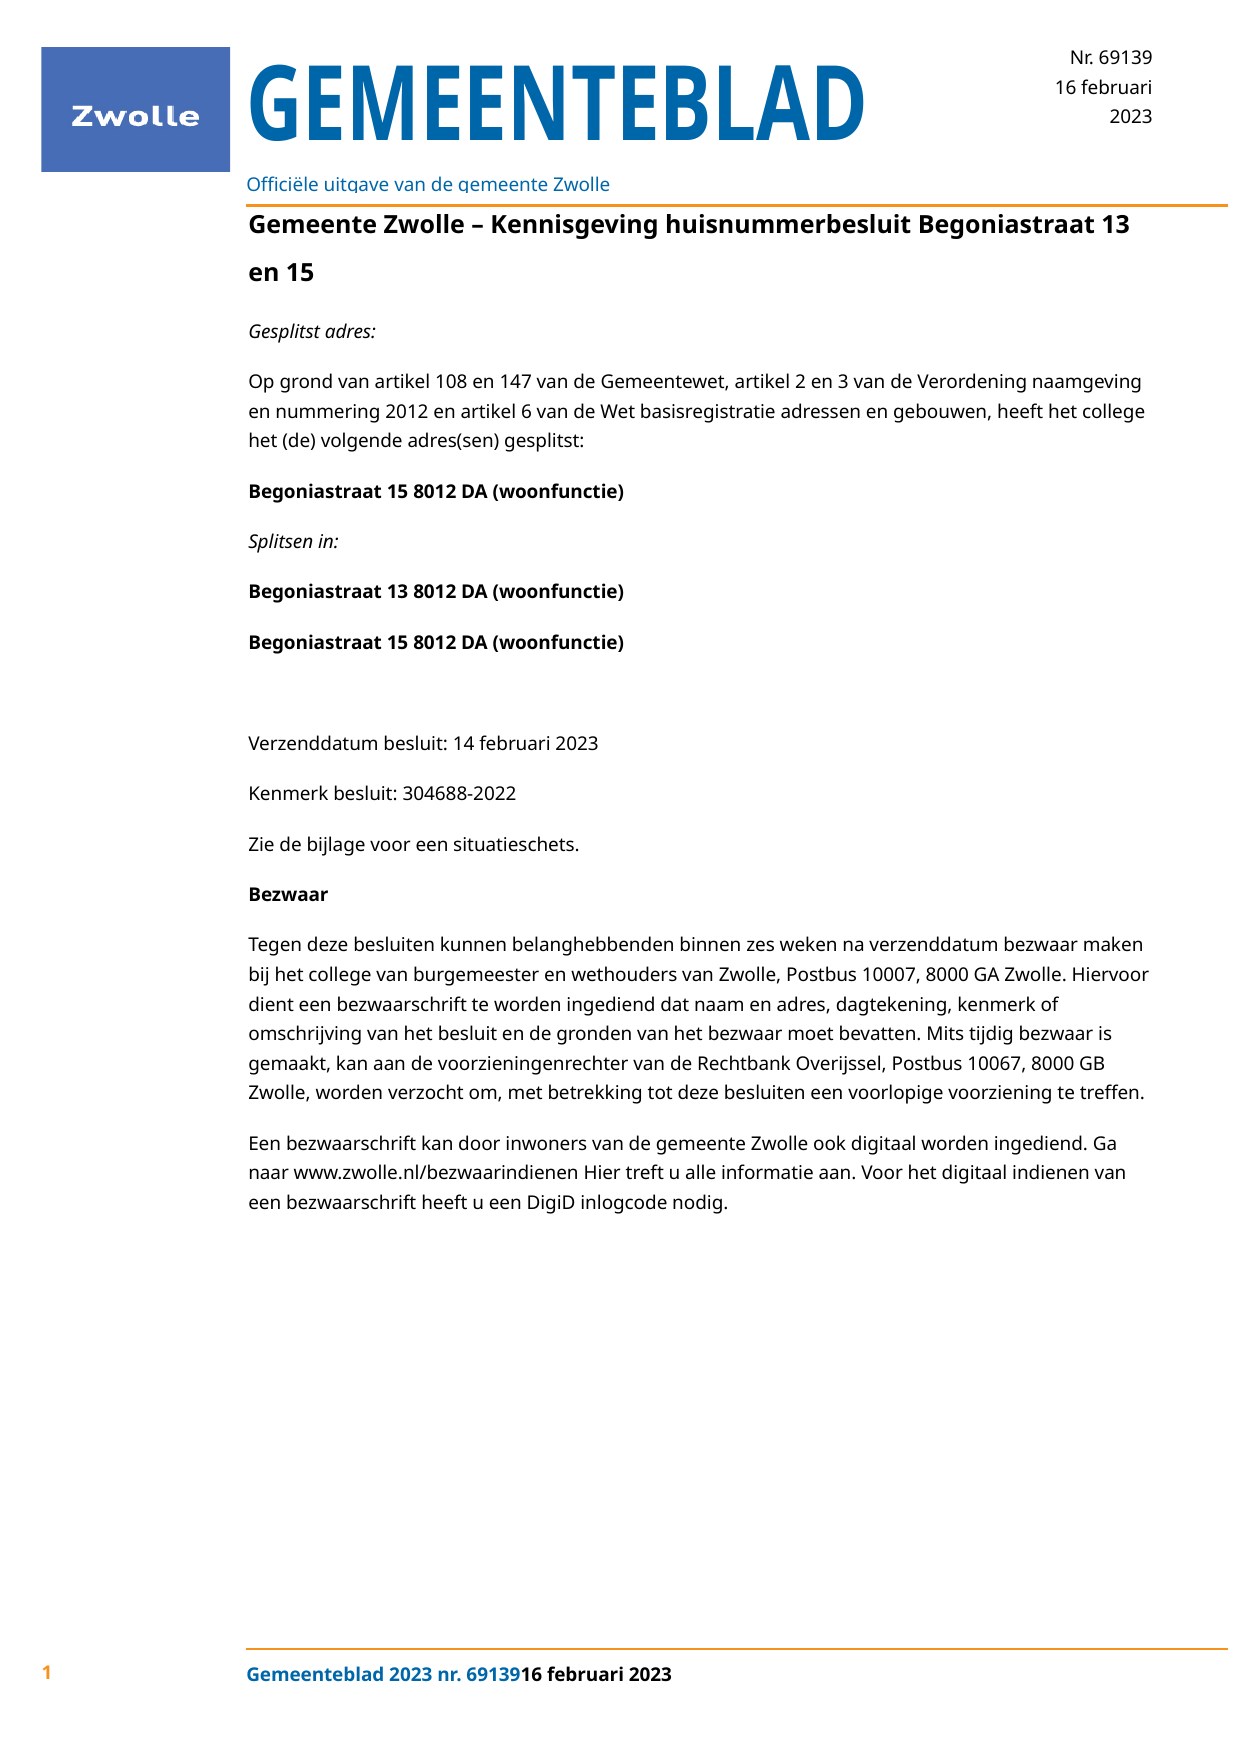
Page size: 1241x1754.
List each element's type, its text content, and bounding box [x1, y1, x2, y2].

text Gesplitst adres: [248, 318, 1152, 344]
picture [41, 47, 231, 172]
text Begoniastraat 15 8012 DA (woonfunctie) [248, 629, 1152, 655]
text Een bezwaarschrift kan door inwoners van de gemeente Zwolle ook digitaal worden ingediend. Ga naar www.zwolle.nl/bezwaarindienen Hier treft u alle informatie aan. Voor het digitaal indienen van een bezwaarschrift heeft u een DigiD inlogcode nodig. [248, 1130, 1152, 1215]
text Bezwaar [248, 881, 1152, 907]
text Verzenddatum besluit: 14 februari 2023 [248, 730, 1152, 756]
text Begoniastraat 15 8012 DA (woonfunctie) [248, 478, 1152, 504]
text Tegen deze besluiten kunnen belanghebbenden binnen zes weken na verzenddatum bezwaar maken bij het college van burgemeester en wethouders van Zwolle, Postbus 10007, 8000 GA Zwolle. Hiervoor dient een bezwaarschrift te worden ingediend dat naam en adres, dagtekening, kenmerk of omschrijving van het besluit en de gronden van het bezwaar moet bevatten. Mits tijdig bezwaar is gemaakt, kan aan de voorzieningenrechter van de Rechtbank Overijssel, Postbus 10067, 8000 GB Zwolle, worden verzocht om, met betrekking tot deze besluiten een voorlopige voorziening te treffen. [248, 932, 1152, 1105]
text Splitsen in: [248, 528, 1152, 554]
text Zie de bijlage voor een situatieschets. [248, 831, 1152, 857]
text Begoniastraat 13 8012 DA (woonfunctie) [248, 579, 1152, 604]
text Gemeente Zwolle – Kennisgeving huisnummerbesluit Begoniastraat 13 en 15 [248, 207, 1152, 288]
text Kenmerk besluit: 304688-2022 [248, 780, 1152, 806]
text Op grond van artikel 108 en 147 van de Gemeentewet, artikel 2 en 3 van de Verordening naamgeving en nummering 2012 en artikel 6 van de Wet basisregistratie adressen en gebouwen, heeft het college het (de) volgende adres(sen) gesplitst: [248, 368, 1152, 453]
